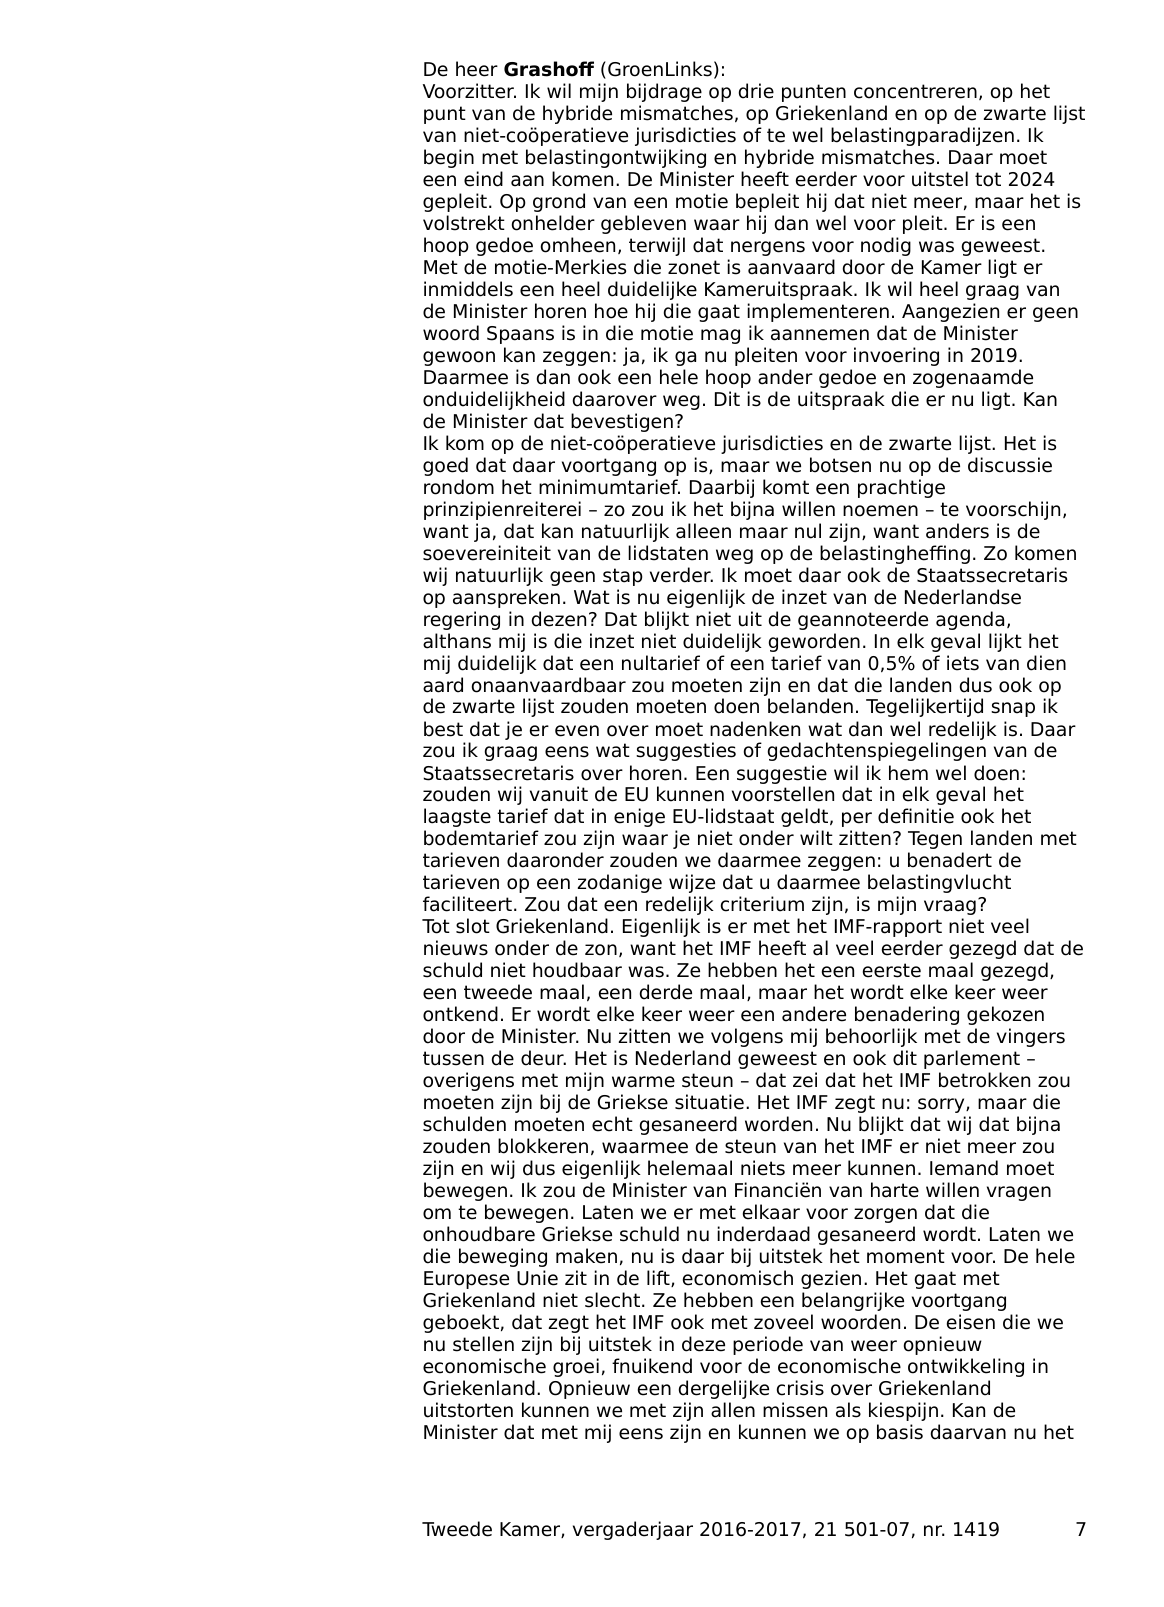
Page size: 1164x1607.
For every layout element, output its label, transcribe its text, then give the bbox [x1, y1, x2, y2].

text De heer Grashoff (GroenLinks): [422, 59, 1087, 81]
text Ik kom op de niet-coöperatieve jurisdicties en de zwarte lijst. Het is goed dat daar voortgang op is, maar we botsen nu op de discussie rondom het minimumtarief. Daarbij komt een prachtige prinzipienreiterei – zo zou ik het bijna willen noemen – te voorschijn, want ja, dat kan natuurlijk alleen maar nul zijn, want anders is de soevereiniteit van de lidstaten weg op de belastingheffing. Zo komen wij natuurlijk geen stap verder. Ik moet daar ook de Staatssecretaris op aanspreken. Wat is nu eigenlijk de inzet van de Nederlandse regering in dezen? Dat blijkt niet uit de geannoteerde agenda, althans mij is die inzet niet duidelijk geworden. In elk geval lijkt het mij duidelijk dat een nultarief of een tarief van 0,5% of iets van dien aard onaanvaardbaar zou moeten zijn en dat die landen dus ook op de zwarte lijst zouden moeten doen belanden. Tegelijkertijd snap ik best dat je er even over moet nadenken wat dan wel redelijk is. Daar zou ik graag eens wat suggesties of gedachtenspiegelingen van de Staatssecretaris over horen. Een suggestie wil ik hem wel doen: zouden wij vanuit de EU kunnen voorstellen dat in elk geval het laagste tarief dat in enige EU-lidstaat geldt, per definitie ook het bodemtarief zou zijn waar je niet onder wilt zitten? Tegen landen met tarieven daaronder zouden we daarmee zeggen: u benadert de tarieven op een zodanige wijze dat u daarmee belastingvlucht faciliteert. Zou dat een redelijk criterium zijn, is mijn vraag? [422, 433, 1087, 916]
text Tot slot Griekenland. Eigenlijk is er met het IMF-rapport niet veel nieuws onder de zon, want het IMF heeft al veel eerder gezegd dat de schuld niet houdbaar was. Ze hebben het een eerste maal gezegd, een tweede maal, een derde maal, maar het wordt elke keer weer ontkend. Er wordt elke keer weer een andere benadering gekozen door de Minister. Nu zitten we volgens mij behoorlijk met de vingers tussen de deur. Het is Nederland geweest en ook dit parlement – overigens met mijn warme steun – dat zei dat het IMF betrokken zou moeten zijn bij de Griekse situatie. Het IMF zegt nu: sorry, maar die schulden moeten echt gesaneerd worden. Nu blijkt dat wij dat bijna zouden blokkeren, waarmee de steun van het IMF er niet meer zou zijn en wij dus eigenlijk helemaal niets meer kunnen. Iemand moet bewegen. Ik zou de Minister van Financiën van harte willen vragen om te bewegen. Laten we er met elkaar voor zorgen dat die onhoudbare Griekse schuld nu inderdaad gesaneerd wordt. Laten we die beweging maken, nu is daar bij uitstek het moment voor. De hele Europese Unie zit in de lift, economisch gezien. Het gaat met Griekenland niet slecht. Ze hebben een belangrijke voortgang geboekt, dat zegt het IMF ook met zoveel woorden. De eisen die we nu stellen zijn bij uitstek in deze periode van weer opnieuw economische groei, fnuikend voor de economische ontwikkeling in Griekenland. Opnieuw een dergelijke crisis over Griekenland uitstorten kunnen we met zijn allen missen als kiespijn. Kan de Minister dat met mij eens zijn en kunnen we op basis daarvan nu het [422, 916, 1087, 1444]
text Voorzitter. Ik wil mijn bijdrage op drie punten concentreren, op het punt van de hybride mismatches, op Griekenland en op de zwarte lijst van niet-coöperatieve jurisdicties of te wel belastingparadijzen. Ik begin met belastingontwijking en hybride mismatches. Daar moet een eind aan komen. De Minister heeft eerder voor uitstel tot 2024 gepleit. Op grond van een motie bepleit hij dat niet meer, maar het is volstrekt onhelder gebleven waar hij dan wel voor pleit. Er is een hoop gedoe omheen, terwijl dat nergens voor nodig was geweest. Met de motie-Merkies die zonet is aanvaard door de Kamer ligt er inmiddels een heel duidelijke Kameruitspraak. Ik wil heel graag van de Minister horen hoe hij die gaat implementeren. Aangezien er geen woord Spaans is in die motie mag ik aannemen dat de Minister gewoon kan zeggen: ja, ik ga nu pleiten voor invoering in 2019. Daarmee is dan ook een hele hoop ander gedoe en zogenaamde onduidelijkheid daarover weg. Dit is de uitspraak die er nu ligt. Kan de Minister dat bevestigen? [422, 81, 1087, 433]
